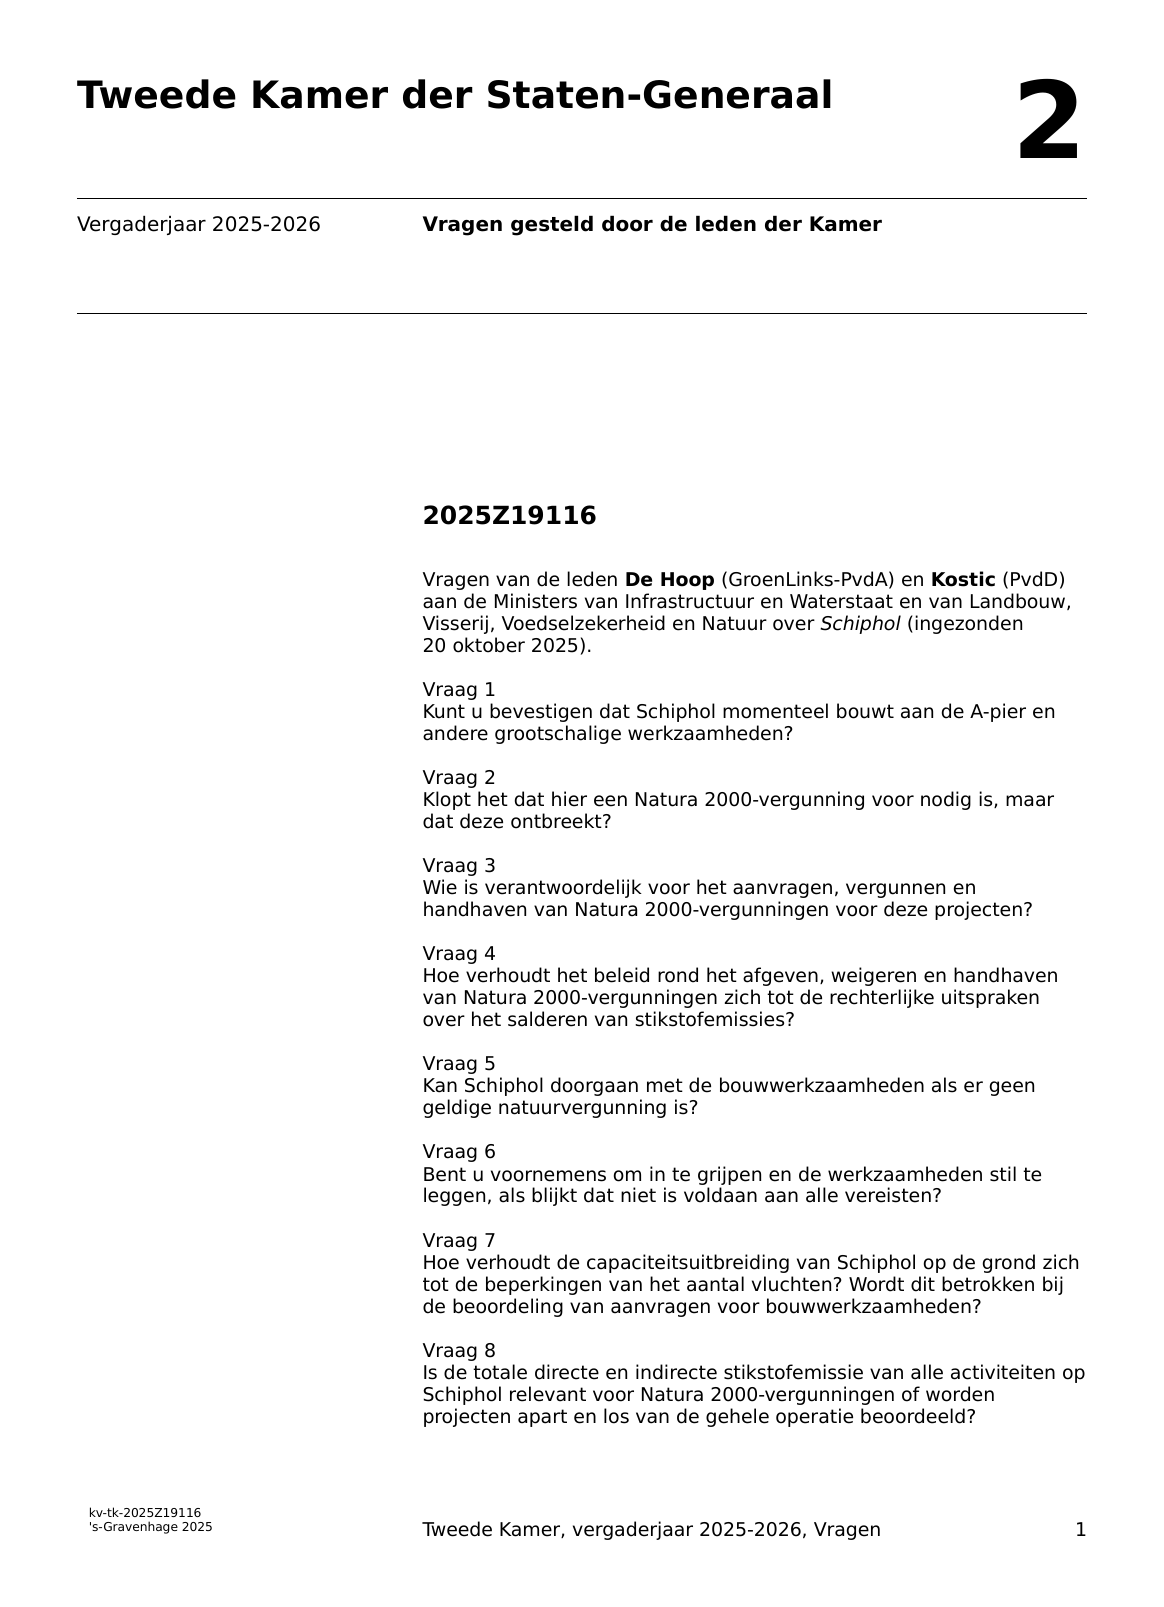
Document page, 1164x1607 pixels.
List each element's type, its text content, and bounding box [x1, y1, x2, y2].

text Kunt u bevestigen dat Schiphol momenteel bouwt aan de A-pier en andere grootschalige werkzaamheden? [422, 701, 1087, 745]
text Vraag 6 [422, 1141, 1087, 1163]
table_header 2 [886, 59, 1087, 198]
text Hoe verhoudt het beleid rond het afgeven, weigeren en handhaven van Natura 2000-vergunningen zich tot de rechterlijke uitspraken over het salderen van stikstofemissies? [422, 965, 1087, 1031]
text Bent u voornemens om in te grijpen en de werkzaamheden stil te leggen, als blijkt dat niet is voldaan aan alle vereisten? [422, 1163, 1087, 1207]
text Hoe verhoudt de capaciteitsuitbreiding van Schiphol op de grond zich tot de beperkingen van het aantal vluchten? Wordt dit betrokken bij de beoordeling van aanvragen voor bouwwerkzaamheden? [422, 1252, 1087, 1317]
text 2025Z19116 [422, 501, 1087, 531]
text Kan Schiphol doorgaan met de bouwwerkzaamheden als er geen geldige natuurvergunning is? [422, 1075, 1087, 1119]
text Wie is verantwoordelijk voor het aanvragen, vergunnen en handhaven van Natura 2000-vergunningen voor deze projecten? [422, 877, 1087, 921]
table_cell Vergaderjaar 2025-2026 [77, 199, 422, 313]
text 's-Gravenhage 2025 [88, 1520, 323, 1534]
text Vraag 1 [422, 679, 1087, 701]
text Vraag 7 [422, 1229, 1087, 1252]
text Vraag 4 [422, 943, 1087, 965]
text Vragen van de leden De Hoop (GroenLinks-PvdA) en Kostic (PvdD) aan de Ministers van Infrastructuur en Waterstaat en van Landbouw, Visserij, Voedselzekerheid en Natuur over Schiphol (ingezonden 20 oktober 2025). [422, 569, 1087, 657]
text Is de totale directe en indirecte stikstofemissie van alle activiteiten op Schiphol relevant voor Natura 2000-vergunningen of worden projecten apart en los van de gehele operatie beoordeeld? [422, 1362, 1087, 1428]
text Vraag 5 [422, 1053, 1087, 1075]
table_header Tweede Kamer der Staten-Generaal [77, 59, 886, 198]
text Vraag 2 [422, 767, 1087, 789]
text Vraag 8 [422, 1340, 1087, 1362]
table_cell Vragen gesteld door de leden der Kamer [422, 199, 1087, 313]
text Vraag 3 [422, 855, 1087, 877]
text kv-tk-2025Z19116 [88, 1506, 323, 1520]
text Klopt het dat hier een Natura 2000-vergunning voor nodig is, maar dat deze ontbreekt? [422, 789, 1087, 833]
